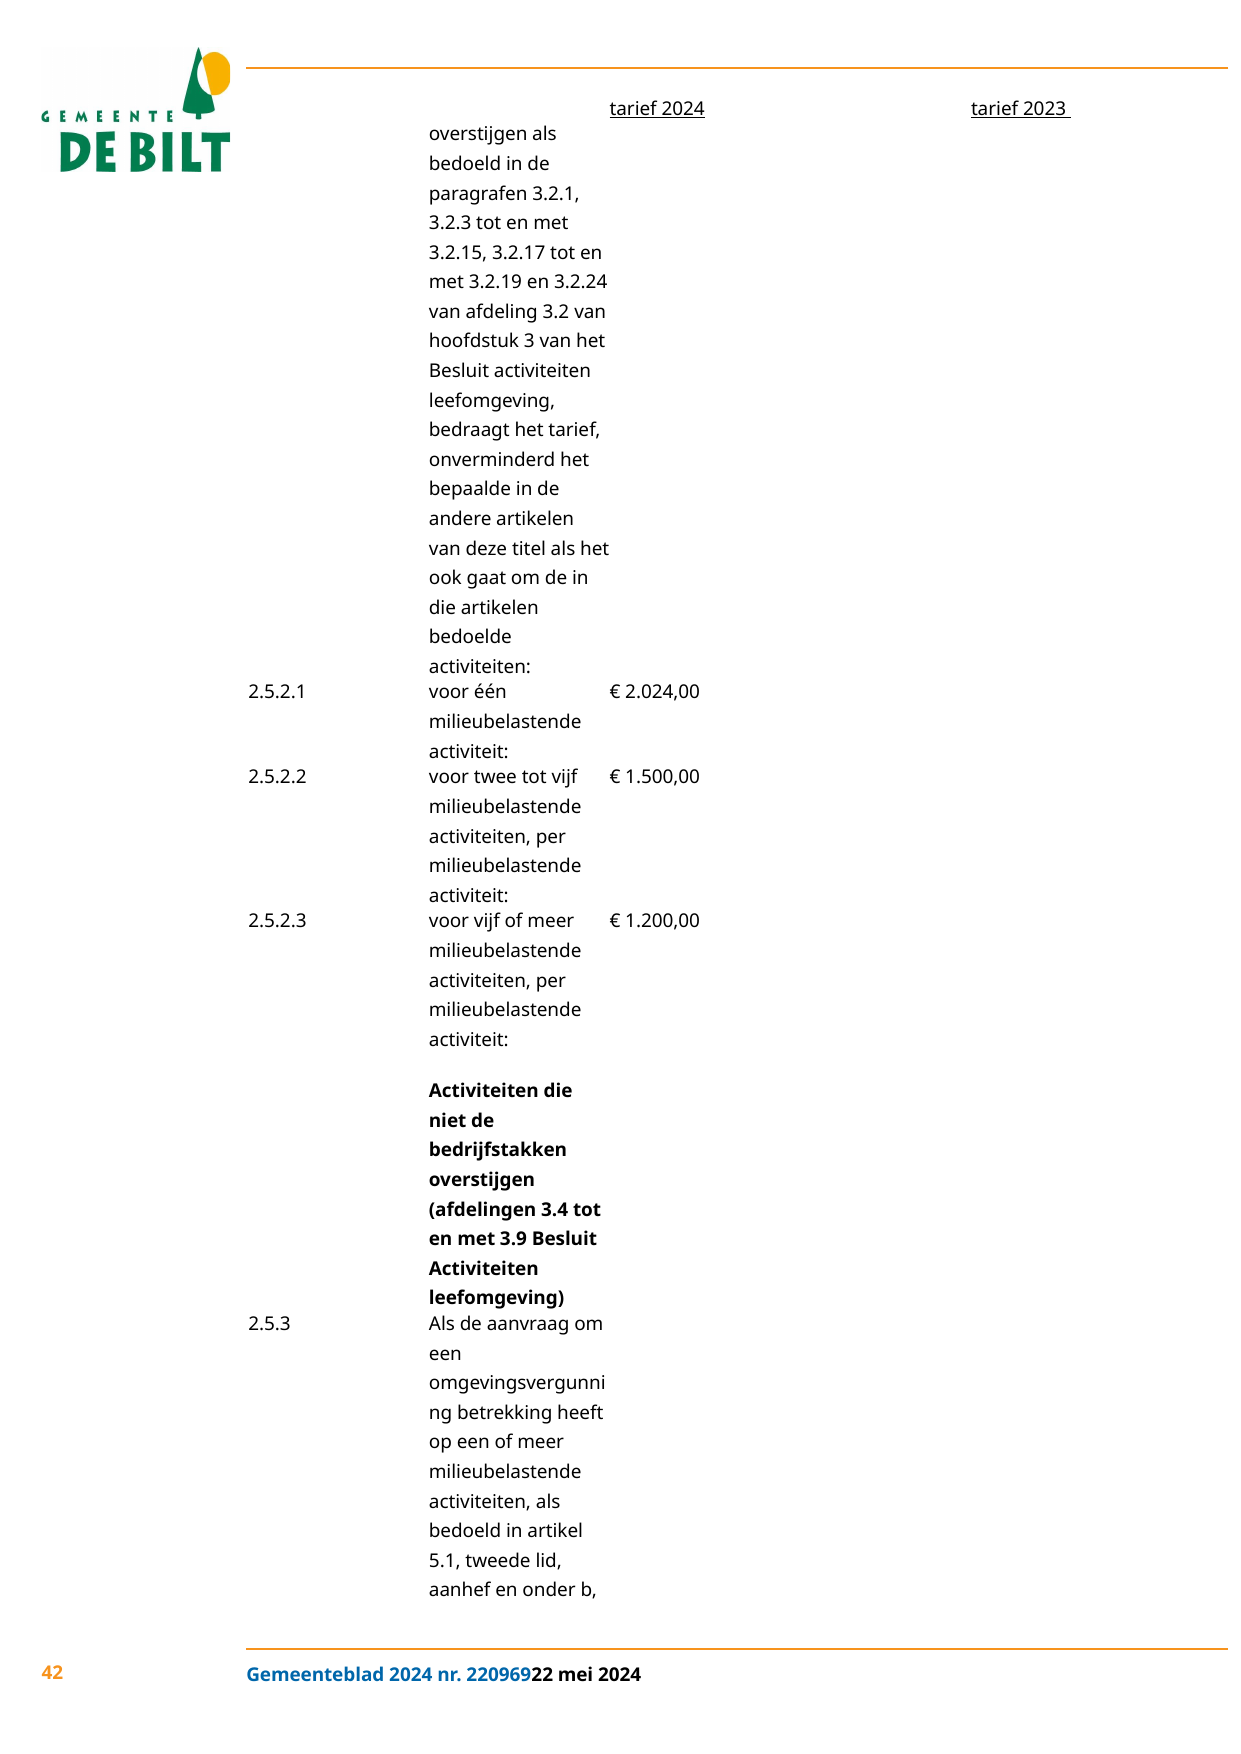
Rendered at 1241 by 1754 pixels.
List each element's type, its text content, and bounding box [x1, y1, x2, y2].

table_cell [971, 908, 1152, 1052]
table_header [429, 95, 609, 121]
table_cell voor twee tot vijf milieubelastende activiteiten, per milieubelastende activiteit: [429, 764, 609, 908]
table_header [248, 95, 429, 121]
table_cell 2.5.2.3 [248, 908, 429, 1052]
table_cell € 1.200,00 [609, 908, 971, 1052]
table_cell Activiteiten die niet de bedrijfstakken overstijgen (afdelingen 3.4 tot en met 3.9 Besluit Activiteiten leefomgeving) [429, 1078, 609, 1310]
table_cell 2.5.2.1 [248, 679, 429, 764]
table_cell [971, 764, 1152, 908]
table_header tarief 2024 [609, 95, 971, 121]
table_cell € 2.024,00 [609, 679, 971, 764]
table_cell € 1.500,00 [609, 764, 971, 908]
table_cell voor één milieubelastende activiteit: [429, 679, 609, 764]
picture [41, 47, 231, 172]
table_cell [609, 1310, 971, 1602]
table_cell 2.5.3 [248, 1310, 429, 1602]
table_cell voor vijf of meer milieubelastende activiteiten, per milieubelastende activiteit: [429, 908, 609, 1052]
table_cell [609, 1078, 971, 1310]
table_cell [971, 679, 1152, 764]
table_cell [429, 1052, 609, 1077]
table_cell [248, 1078, 429, 1310]
table_cell [609, 1052, 971, 1077]
table_header tarief 2023 [971, 95, 1152, 121]
table_cell [971, 121, 1152, 679]
table_cell 2.5.2.2 [248, 764, 429, 908]
table_cell [971, 1052, 1152, 1077]
table_cell [971, 1078, 1152, 1310]
table_cell [248, 121, 429, 679]
table_cell [248, 1052, 429, 1077]
table_cell [609, 121, 971, 679]
table_cell Als de aanvraag om een omgevingsvergunning betrekking heeft op een of meer milieubelastende activiteiten, als bedoeld in artikel 5.1, tweede lid, aanhef en onder b, [429, 1310, 609, 1602]
table_cell [971, 1310, 1152, 1602]
table_cell overstijgen als bedoeld in de paragrafen 3.2.1, 3.2.3 tot en met 3.2.15, 3.2.17 tot en met 3.2.19 en 3.2.24 van afdeling 3.2 van hoofdstuk 3 van het Besluit activiteiten leefomgeving, bedraagt het tarief, onverminderd het bepaalde in de andere artikelen van deze titel als het ook gaat om de in die artikelen bedoelde activiteiten: [429, 121, 609, 679]
